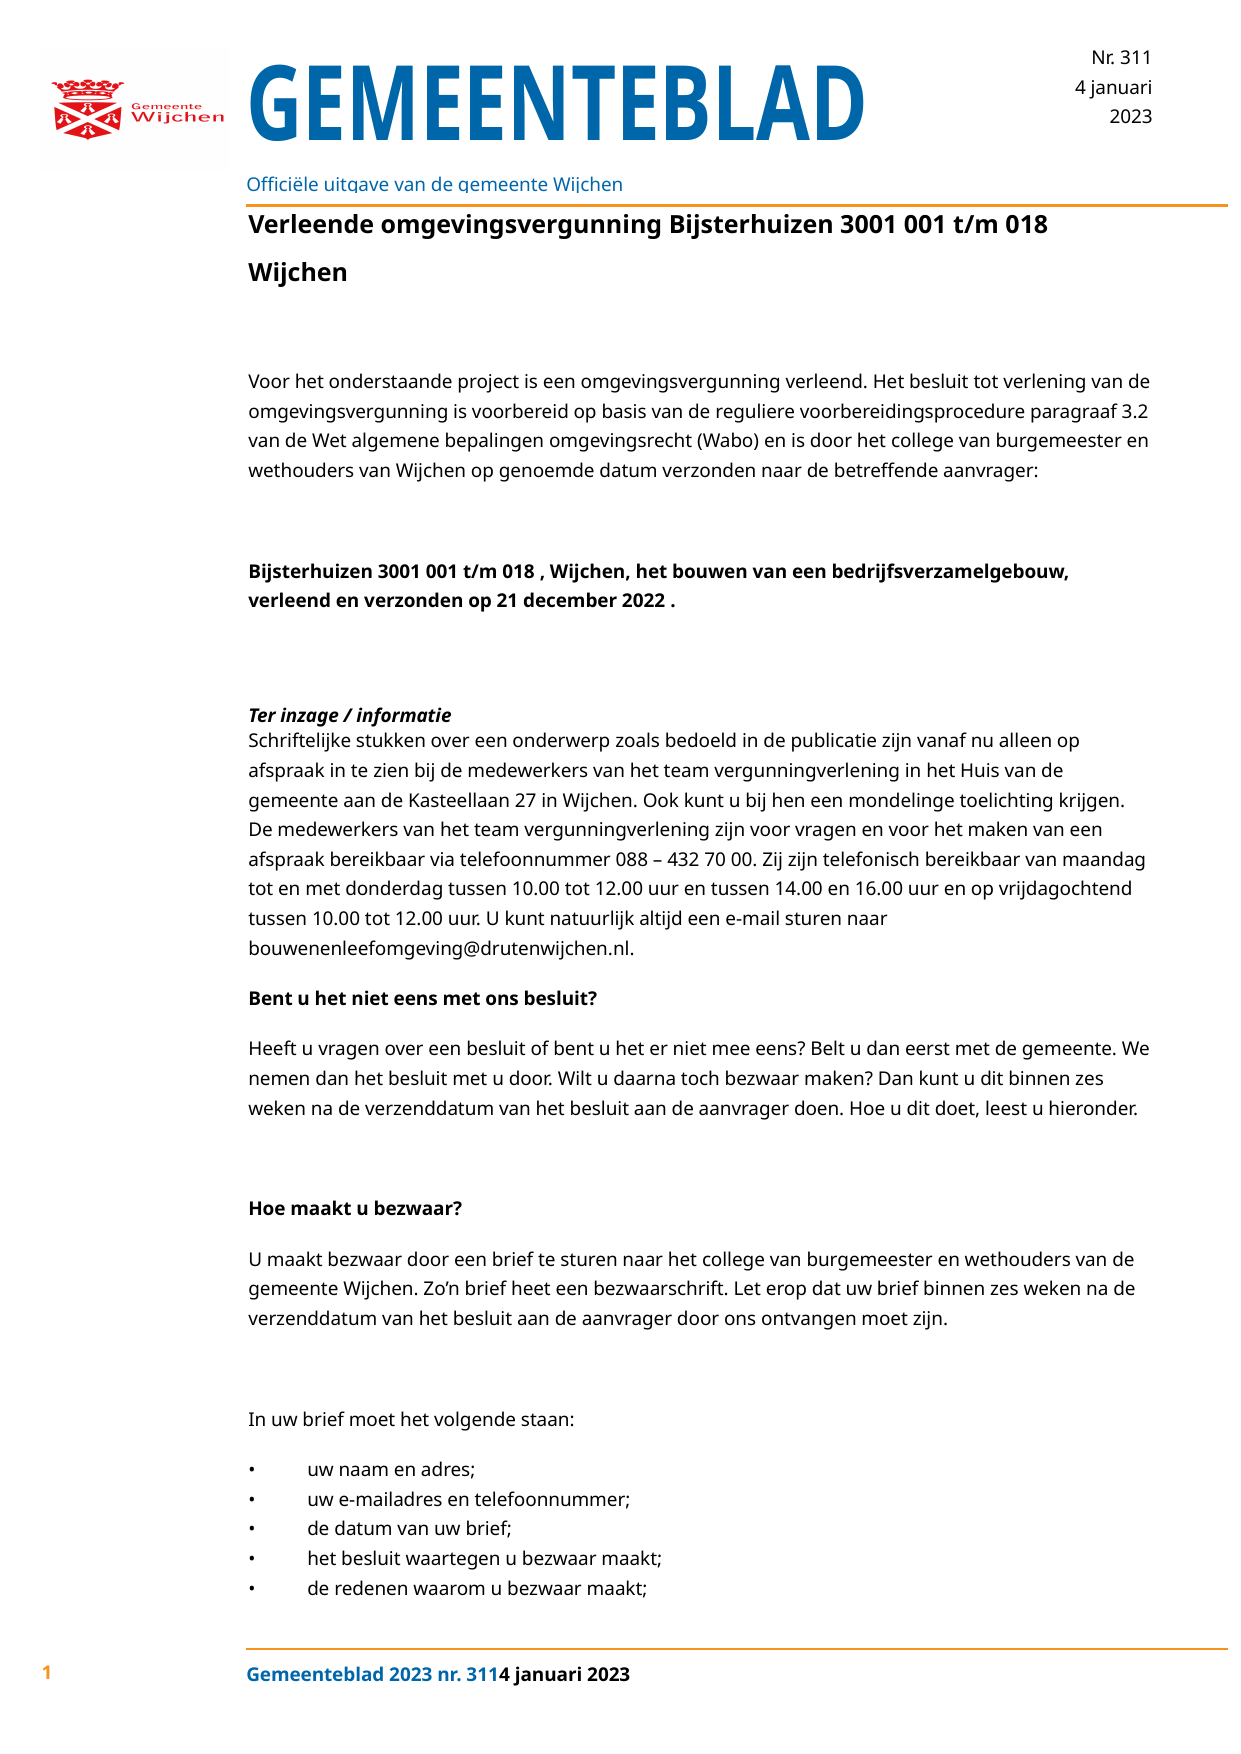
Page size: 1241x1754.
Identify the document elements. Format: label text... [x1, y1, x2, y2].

text In uw brief moet het volgende staan: [248, 1406, 1152, 1432]
text U maakt bezwaar door een brief te sturen naar het college van burgemeester en wethouders van de gemeente Wijchen. Zo’n brief heet een bezwaarschrift. Let erop dat uw brief binnen zes weken na de verzenddatum van het besluit aan de aanvrager door ons ontvangen moet zijn. [248, 1246, 1152, 1331]
picture [41, 47, 231, 172]
text Schriftelijke stukken over een onderwerp zoals bedoeld in de publicatie zijn vanaf nu alleen op afspraak in te zien bij de medewerkers van het team vergunningverlening in het Huis van de gemeente aan de Kasteellaan 27 in Wijchen. Ook kunt u bij hen een mondelinge toelichting krijgen. De medewerkers van het team vergunningverlening zijn voor vragen en voor het maken van een afspraak bereikbaar via telefoonnummer 088 – 432 70 00. Zij zijn telefonisch bereikbaar van maandag tot en met donderdag tussen 10.00 tot 12.00 uur en tussen 14.00 en 16.00 uur en op vrijdagochtend tussen 10.00 tot 12.00 uur. U kunt natuurlijk altijd een e-mail sturen naar bouwenenleefomgeving@drutenwijchen.nl. [248, 728, 1152, 960]
list uw e-mailadres en telefoonnummer; [248, 1486, 1152, 1512]
text Voor het onderstaande project is een omgevingsvergunning verleend. Het besluit tot verlening van de omgevingsvergunning is voorbereid op basis van de reguliere voorbereidingsprocedure paragraaf 3.2 van de Wet algemene bepalingen omgevingsrecht (Wabo) en is door het college van burgemeester en wethouders van Wijchen op genoemde datum verzonden naar de betreffende aanvrager: [248, 368, 1152, 483]
text Hoe maakt u bezwaar? [248, 1196, 1152, 1221]
text Heeft u vragen over een besluit of bent u het er niet mee eens? Belt u dan eerst met de gemeente. We nemen dan het besluit met u door. Wilt u daarna toch bezwaar maken? Dan kunt u dit binnen zes weken na de verzenddatum van het besluit aan de aanvrager doen. Hoe u dit doet, leest u hieronder. [248, 1036, 1152, 1120]
list de datum van uw brief; [248, 1516, 1152, 1541]
text Bijsterhuizen 3001 001 t/m 018 , Wijchen, het bouwen van een bedrijfsverzamelgebouw, verleend en verzonden op 21 december 2022 . [248, 558, 1152, 613]
text Verleende omgevingsvergunning Bijsterhuizen 3001 001 t/m 018 Wijchen [248, 207, 1152, 288]
text Bent u het niet eens met ons besluit? [248, 985, 1152, 1011]
text Ter inzage / informatie [248, 702, 1152, 728]
list de redenen waarom u bezwaar maakt; [248, 1575, 1152, 1600]
list uw naam en adres; [248, 1456, 1152, 1482]
list het besluit waartegen u bezwaar maakt; [248, 1545, 1152, 1571]
